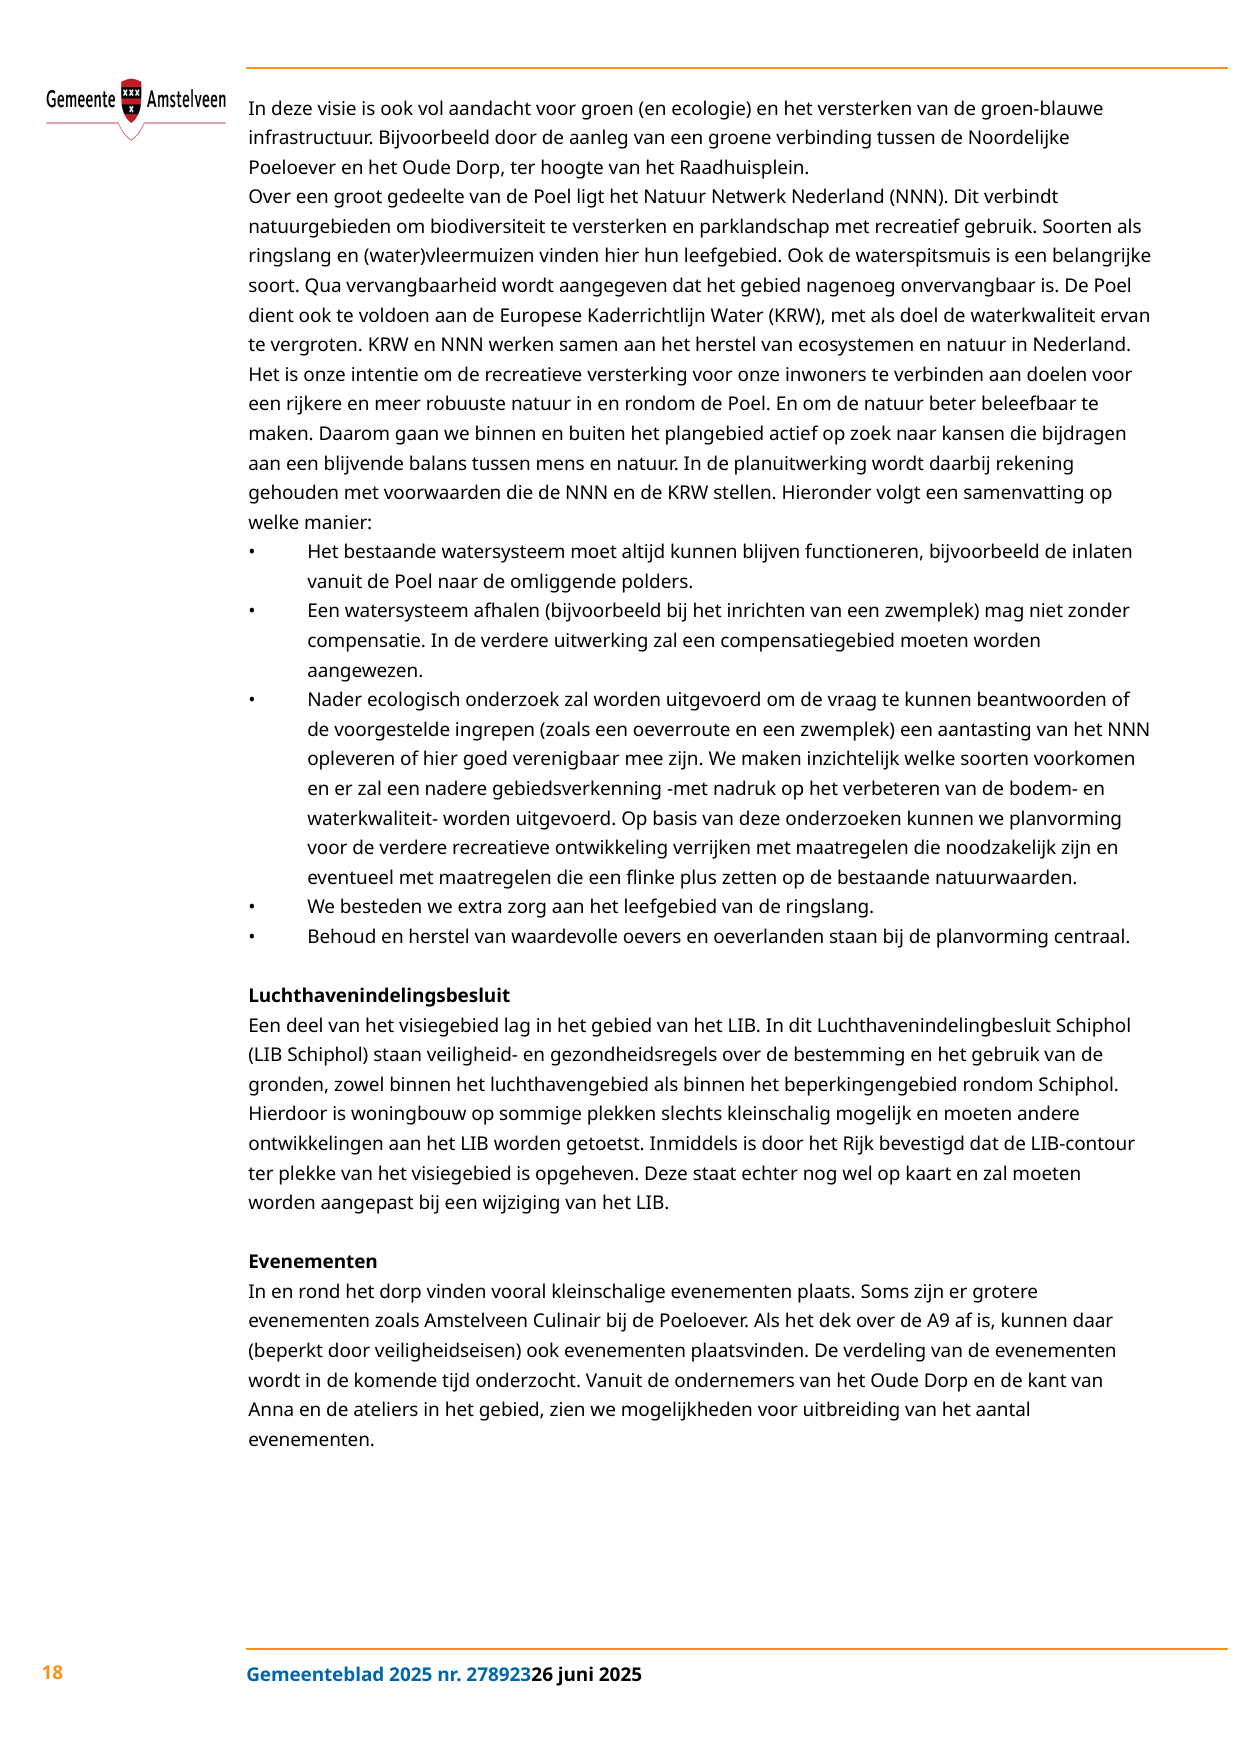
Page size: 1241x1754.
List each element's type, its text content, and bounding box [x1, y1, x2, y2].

text Het is onze intentie om de recreatieve versterking voor onze inwoners te verbinden aan doelen voor een rijkere en meer robuuste natuur in en rondom de Poel. En om de natuur beter beleefbaar te maken. Daarom gaan we binnen en buiten het plangebied actief op zoek naar kansen die bijdragen aan een blijvende balans tussen mens en natuur. In de planuitwerking wordt daarbij rekening gehouden met voorwaarden die de NNN en de KRW stellen. Hieronder volgt een samenvatting op welke manier: [248, 361, 1152, 535]
list Nader ecologisch onderzoek zal worden uitgevoerd om de vraag te kunnen beantwoorden of de voorgestelde ingrepen (zoals een oeverroute en een zwemplek) een aantasting van het NNN opleveren of hier goed verenigbaar mee zijn. We maken inzichtelijk welke soorten voorkomen en er zal een nadere gebiedsverkenning -met nadruk op het verbeteren van de bodem- en waterkwaliteit- worden uitgevoerd. Op basis van deze onderzoeken kunnen we planvorming voor de verdere recreatieve ontwikkeling verrijken met maatregelen die noodzakelijk zijn en eventueel met maatregelen die een flinke plus zetten op de bestaande natuurwaarden. [248, 686, 1152, 890]
list Behoud en herstel van waardevolle oevers en oeverlanden staan bij de planvorming centraal. [248, 923, 1152, 949]
list Een watersysteem afhalen (bijvoorbeeld bij het inrichten van een zwemplek) mag niet zonder compensatie. In de verdere uitwerking zal een compensatiegebied moeten worden aangewezen. [248, 598, 1152, 683]
text In deze visie is ook vol aandacht voor groen (en ecologie) en het versterken van de groen-blauwe infrastructuur. Bijvoorbeeld door de aanleg van een groene verbinding tussen de Noordelijke Poeloever en het Oude Dorp, ter hoogte van het Raadhuisplein. [248, 95, 1152, 180]
text Over een groot gedeelte van de Poel ligt het Natuur Netwerk Nederland (NNN). Dit verbindt natuurgebieden om biodiversiteit te versterken en parklandschap met recreatief gebruik. Soorten als ringslang en (water)vleermuizen vinden hier hun leefgebied. Ook de waterspitsmuis is een belangrijke soort. Qua vervangbaarheid wordt aangegeven dat het gebied nagenoeg onvervangbaar is. De Poel dient ook te voldoen aan de Europese Kaderrichtlijn Water (KRW), met als doel de waterkwaliteit ervan te vergroten. KRW en NNN werken samen aan het herstel van ecosystemen en natuur in Nederland. [248, 183, 1152, 357]
text Evenementen [248, 1248, 1152, 1274]
text Een deel van het visiegebied lag in het gebied van het LIB. In dit Luchthavenindelingbesluit Schiphol (LIB Schiphol) staan veiligheid- en gezondheidsregels over de bestemming en het gebruik van de gronden, zowel binnen het luchthavengebied als binnen het beperkingengebied rondom Schiphol. Hierdoor is woningbouw op sommige plekken slechts kleinschalig mogelijk en moeten andere ontwikkelingen aan het LIB worden getoetst. Inmiddels is door het Rijk bevestigd dat de LIB-contour ter plekke van het visiegebied is opgeheven. Deze staat echter nog wel op kaart en zal moeten worden aangepast bij een wijziging van het LIB. [248, 1012, 1152, 1215]
list Het bestaande watersysteem moet altijd kunnen blijven functioneren, bijvoorbeeld de inlaten vanuit de Poel naar de omliggende polders. [248, 538, 1152, 594]
picture [41, 47, 231, 172]
text Luchthavenindelingsbesluit [248, 982, 1152, 1008]
text In en rond het dorp vinden vooral kleinschalige evenementen plaats. Soms zijn er grotere evenementen zoals Amstelveen Culinair bij de Poeloever. Als het dek over de A9 af is, kunnen daar (beperkt door veiligheidseisen) ook evenementen plaatsvinden. De verdeling van de evenementen wordt in de komende tijd onderzocht. Vanuit de ondernemers van het Oude Dorp en de kant van Anna en de ateliers in het gebied, zien we mogelijkheden voor uitbreiding van het aantal evenementen. [248, 1278, 1152, 1452]
list We besteden we extra zorg aan het leefgebied van de ringslang. [248, 893, 1152, 919]
